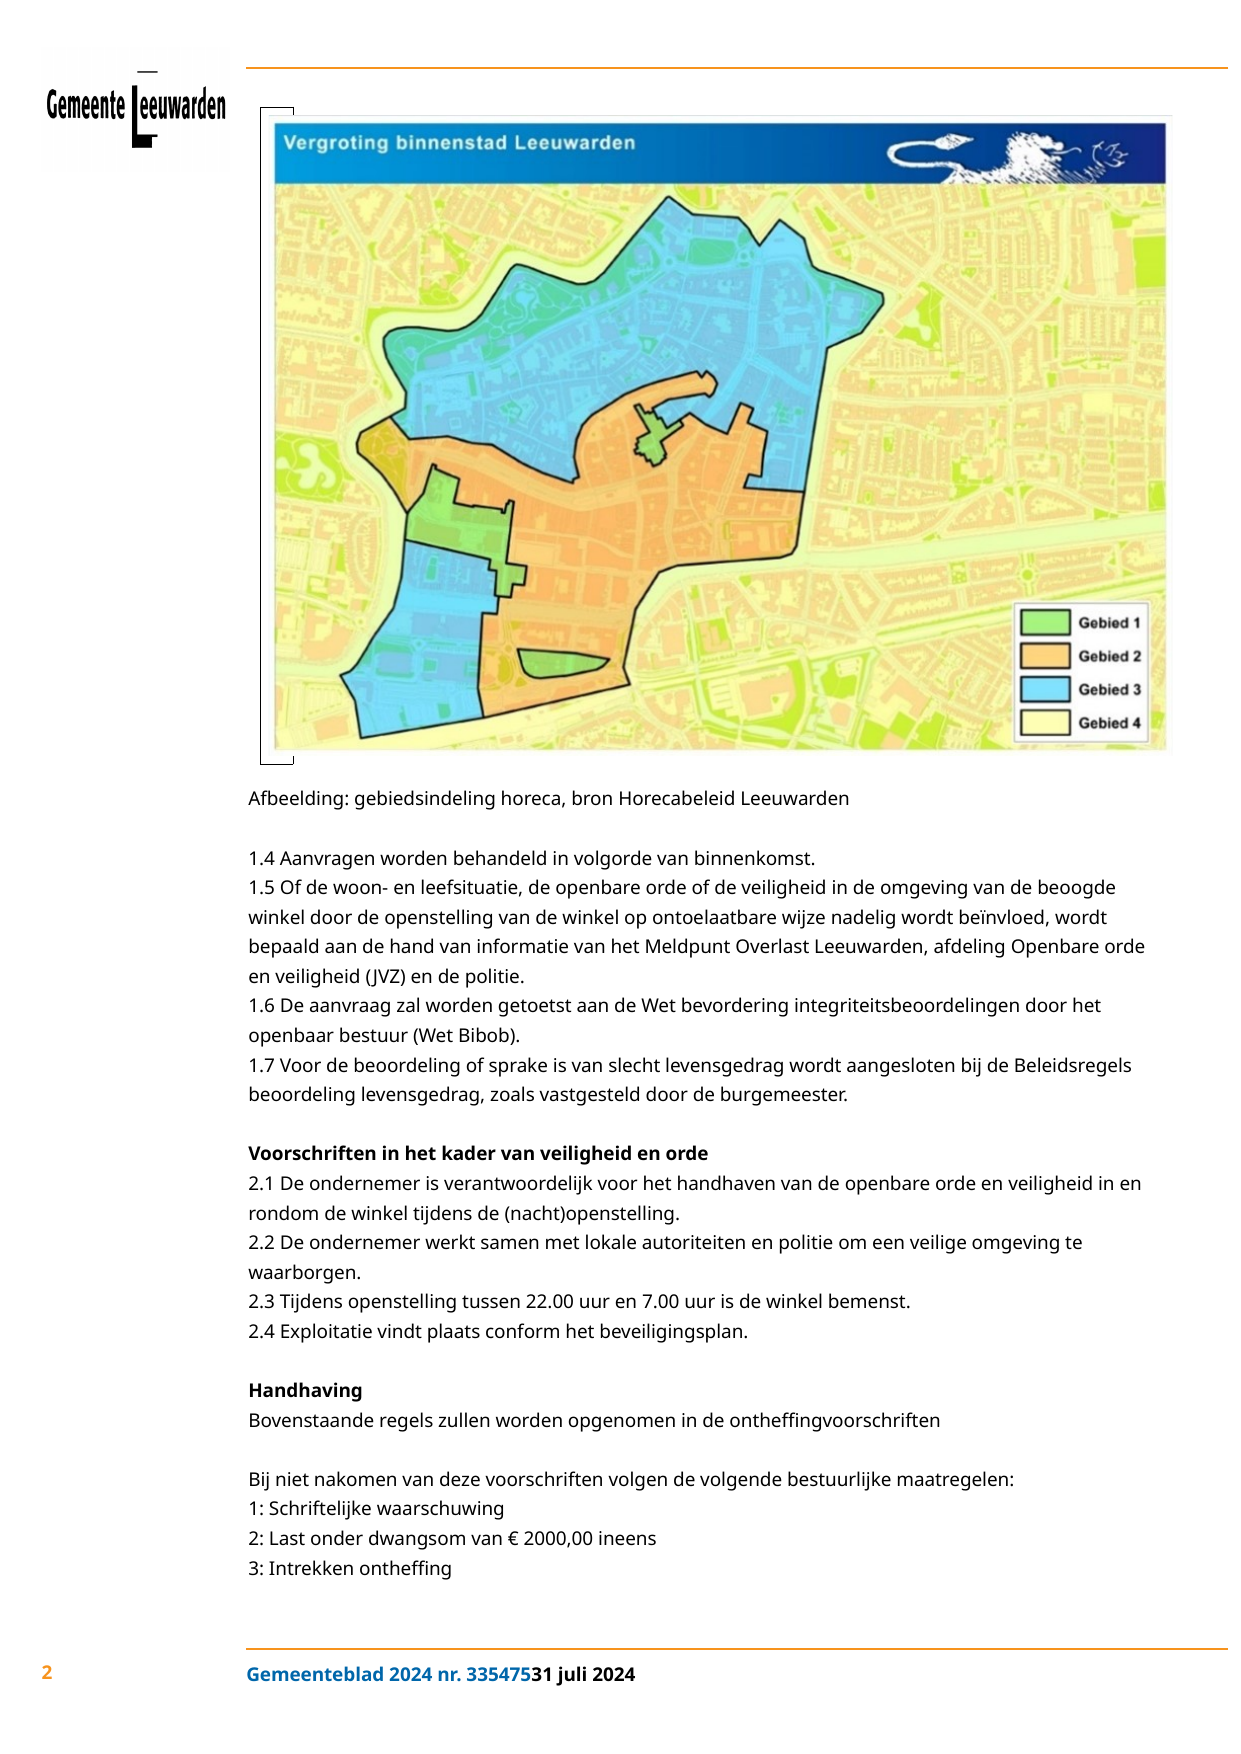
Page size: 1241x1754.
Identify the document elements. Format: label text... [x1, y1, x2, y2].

text Bij niet nakomen van deze voorschriften volgen de volgende bestuurlijke maatregelen: [248, 1466, 1152, 1492]
text 2.2 De ondernemer werkt samen met lokale autoriteiten en politie om een veilige omgeving te waarborgen. [248, 1229, 1152, 1284]
text Afbeelding: gebiedsindeling horeca, bron Horecabeleid Leeuwarden [248, 786, 1152, 811]
text 1.6 De aanvraag zal worden getoetst aan de Wet bevordering integriteitsbeoordelingen door het openbaar bestuur (Wet Bibob). [248, 993, 1152, 1048]
text 2.3 Tijdens openstelling tussen 22.00 uur en 7.00 uur is de winkel bemenst. [248, 1288, 1152, 1314]
text 3: Intrekken ontheffing [248, 1555, 1152, 1580]
text Bovenstaande regels zullen worden opgenomen in de ontheffingvoorschriften [248, 1407, 1152, 1432]
text 1.5 Of de woon- en leefsituatie, de openbare orde of de veiligheid in de omgeving van de beoogde winkel door de openstelling van de winkel op ontoelaatbare wijze nadelig wordt beïnvloed, wordt bepaald aan de hand van informatie van het Meldpunt Overlast Leeuwarden, afdeling Openbare orde en veiligheid (JVZ) en de politie. [248, 874, 1152, 989]
text 1.7 Voor de beoordeling of sprake is van slecht levensgedrag wordt aangesloten bij de Beleidsregels beoordeling levensgedrag, zoals vastgesteld door de burgemeester. [248, 1052, 1152, 1107]
text 2.4 Exploitatie vindt plaats conform het beveiligingsplan. [248, 1318, 1152, 1344]
text 1.4 Aanvragen worden behandeld in volgorde van binnenkomst. [248, 845, 1152, 870]
text 2.1 De ondernemer is verantwoordelijk voor het handhaven van de openbare orde en veiligheid in en rondom de winkel tijdens de (nacht)openstelling. [248, 1170, 1152, 1225]
text Handhaving [248, 1377, 1152, 1403]
picture [268, 115, 1173, 756]
text 1: Schriftelijke waarschuwing [248, 1496, 1152, 1521]
text 2: Last onder dwangsom van € 2000,00 ineens [248, 1525, 1152, 1551]
text Voorschriften in het kader van veiligheid en orde [248, 1141, 1152, 1166]
picture [41, 47, 231, 172]
